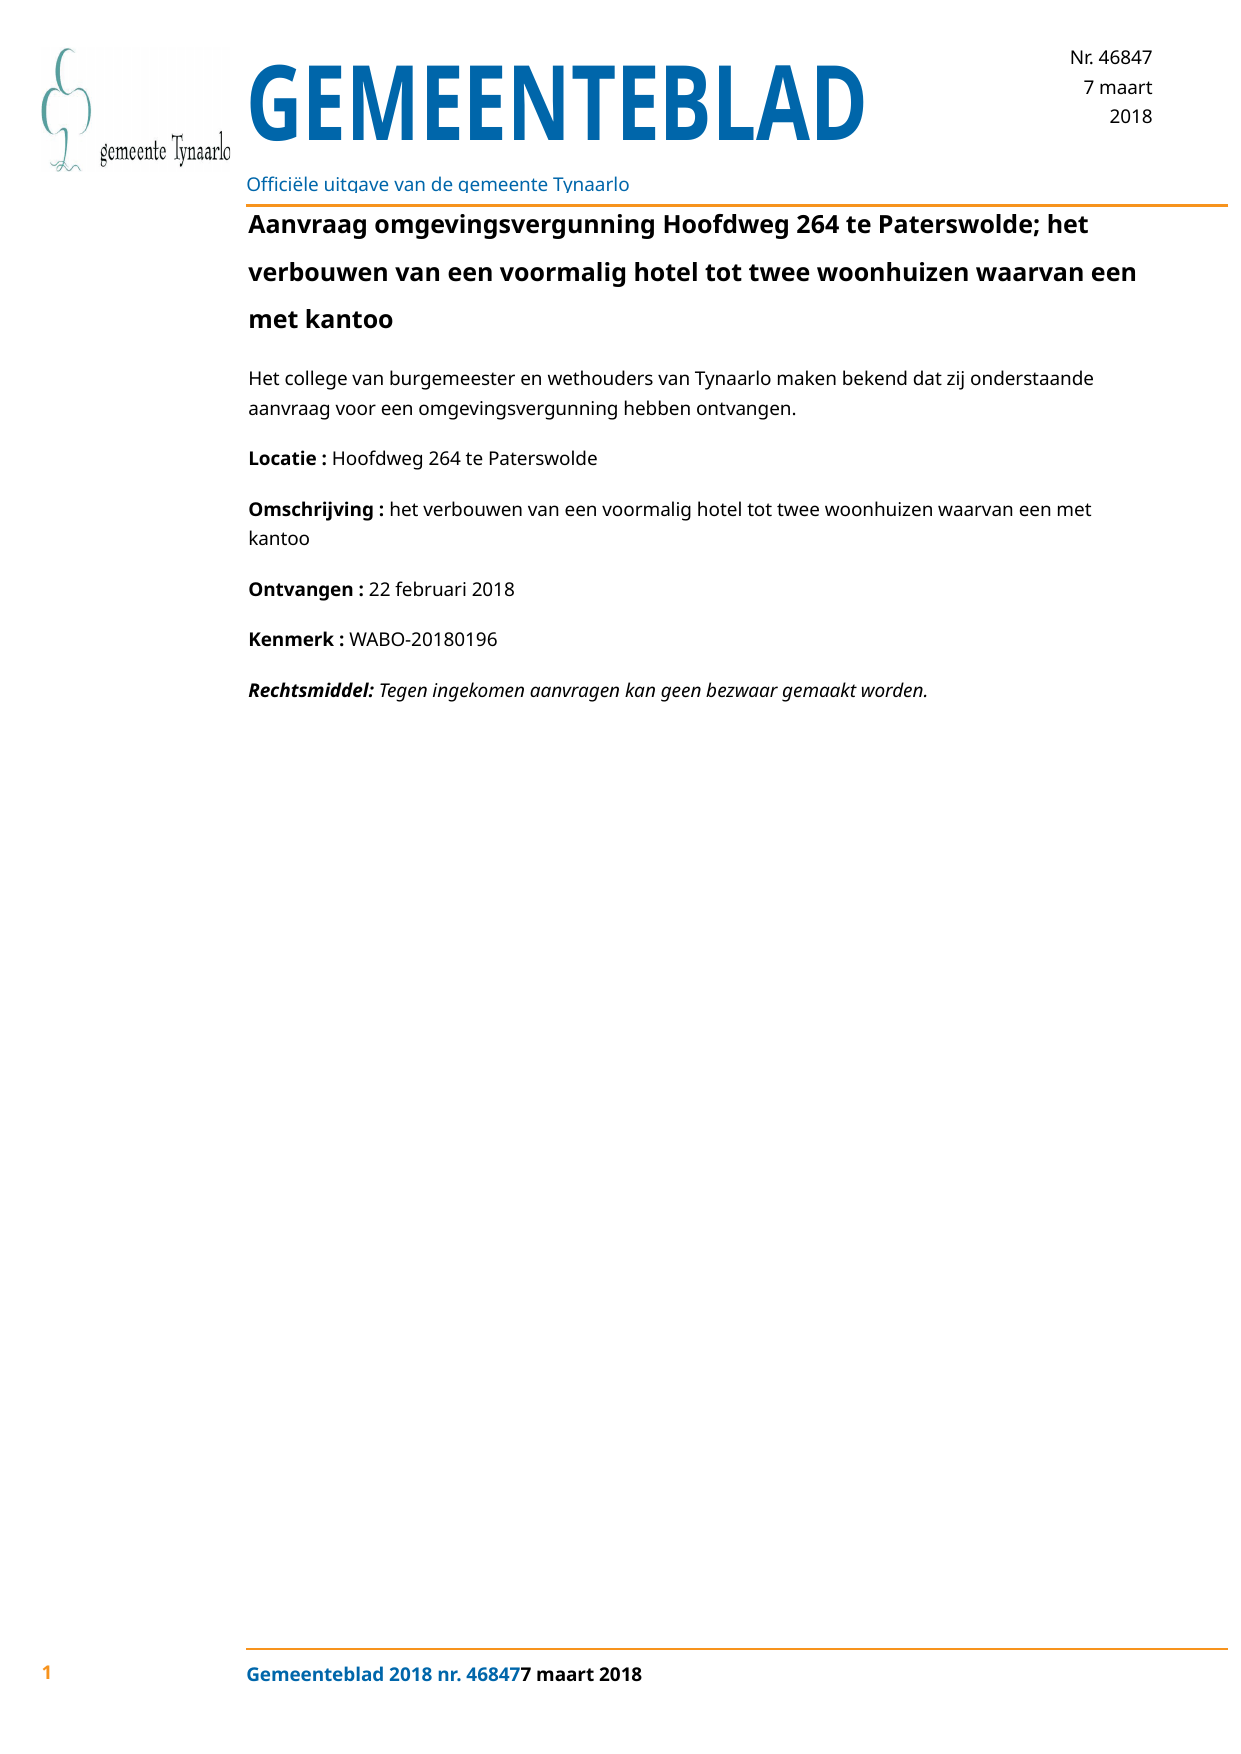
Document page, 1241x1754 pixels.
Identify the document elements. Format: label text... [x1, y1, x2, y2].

text Rechtsmiddel: Tegen ingekomen aanvragen kan geen bezwaar gemaakt worden. [248, 677, 1152, 702]
text Ontvangen : 22 februari 2018 [248, 576, 1152, 602]
text Kenmerk : WABO-20180196 [248, 626, 1152, 652]
text Aanvraag omgevingsvergunning Hoofdweg 264 te Paterswolde; het verbouwen van een voormalig hotel tot twee woonhuizen waarvan een met kantoo [248, 207, 1152, 336]
text Locatie : Hoofdweg 264 te Paterswolde [248, 446, 1152, 471]
text Omschrijving : het verbouwen van een voormalig hotel tot twee woonhuizen waarvan een met kantoo [248, 496, 1152, 551]
text Het college van burgemeester en wethouders van Tynaarlo maken bekend dat zij onderstaande aanvraag voor een omgevingsvergunning hebben ontvangen. [248, 366, 1152, 421]
picture [41, 47, 231, 172]
